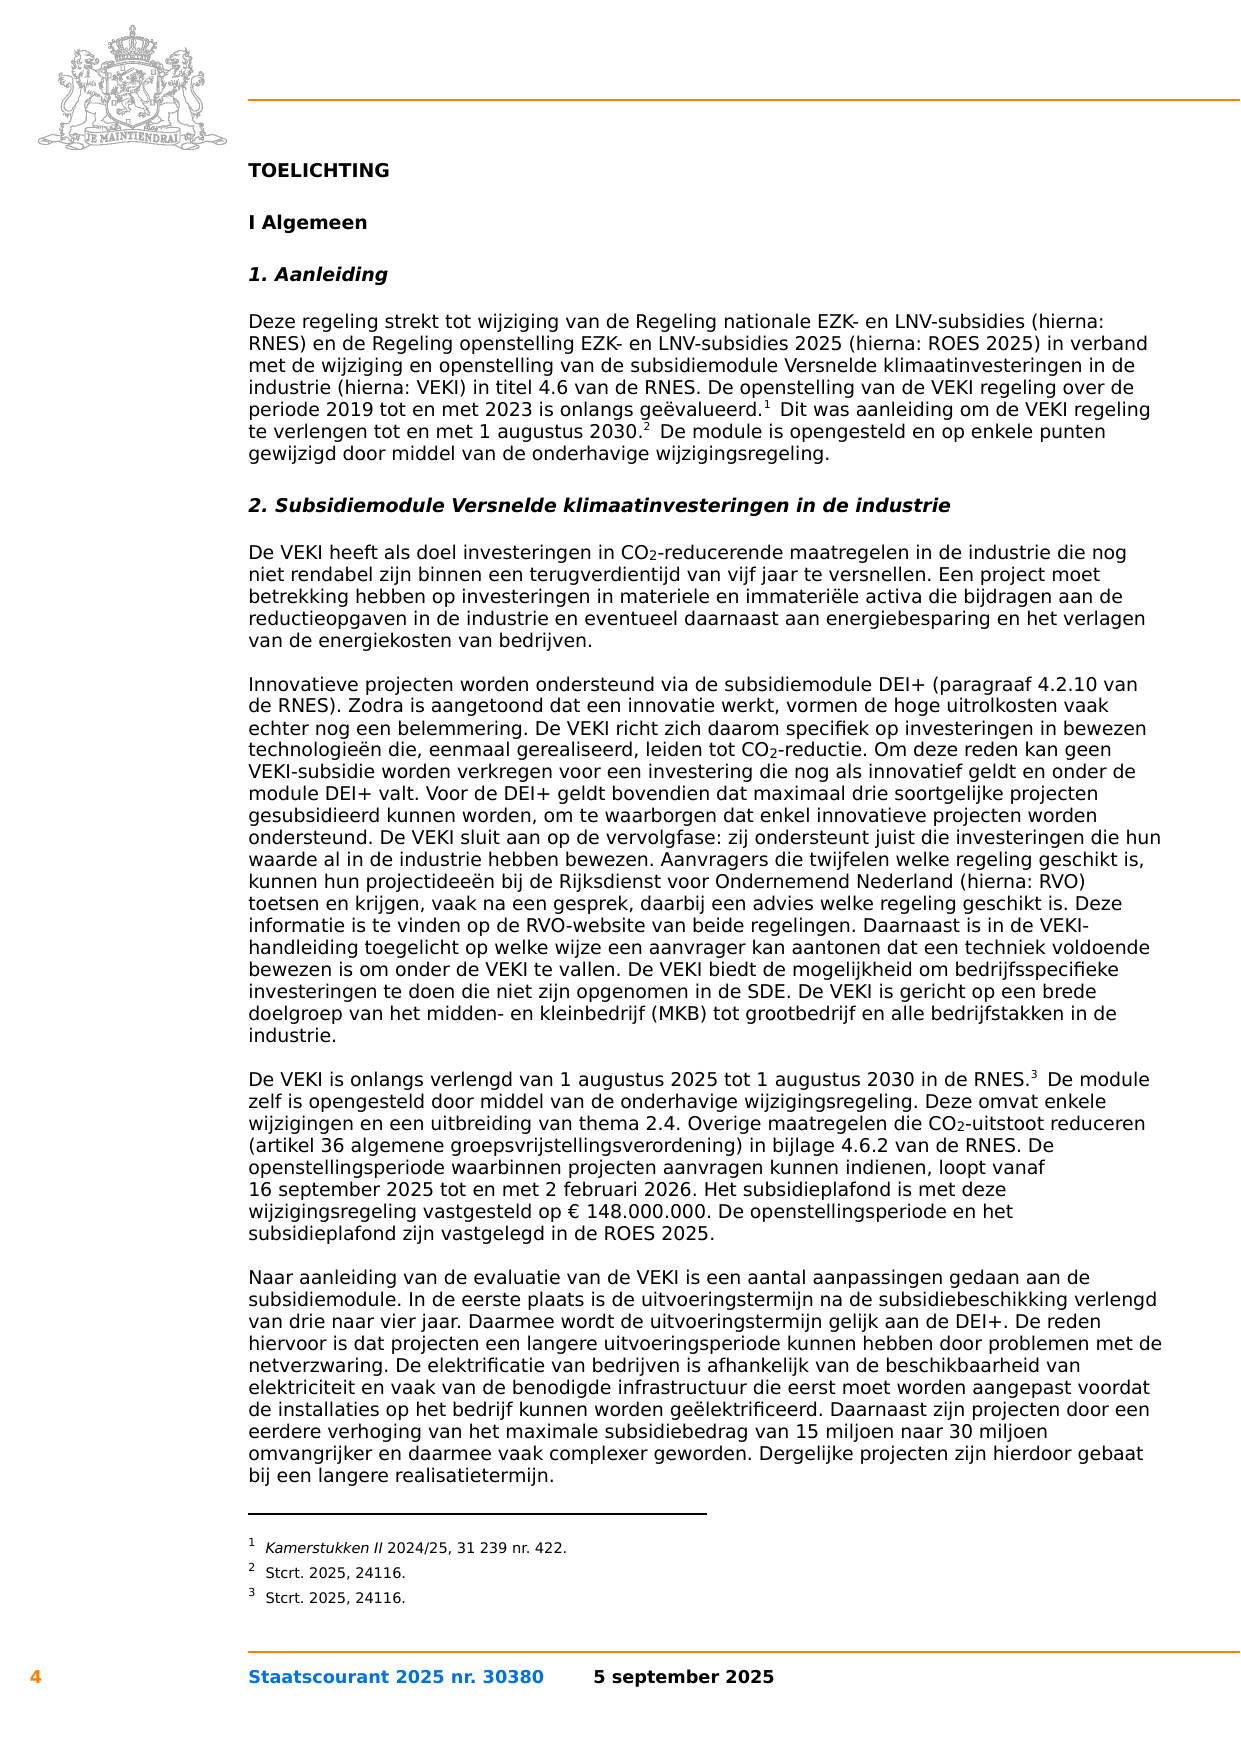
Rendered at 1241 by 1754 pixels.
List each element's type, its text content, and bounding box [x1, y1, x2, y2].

subtitle 2. Subsidiemodule Versnelde klimaatinvesteringen in de industrie [248, 495, 1163, 517]
text Innovatieve projecten worden ondersteund via de subsidiemodule DEI+ (paragraaf 4.2.10 van de RNES). Zodra is aangetoond dat een innovatie werkt, vormen de hoge uitrolkosten vaak echter nog een belemmering. De VEKI richt zich daarom specifiek op investeringen in bewezen technologieën die, eenmaal gerealiseerd, leiden tot CO2-reductie. Om deze reden kan geen VEKI-subsidie worden verkregen voor een investering die nog als innovatief geldt en onder de module DEI+ valt. Voor de DEI+ geldt bovendien dat maximaal drie soortgelijke projecten gesubsidieerd kunnen worden, om te waarborgen dat enkel innovatieve projecten worden ondersteund. De VEKI sluit aan op de vervolgfase: zij ondersteunt juist die investeringen die hun waarde al in de industrie hebben bewezen. Aanvragers die twijfelen welke regeling geschikt is, kunnen hun projectideeën bij de Rijksdienst voor Ondernemend Nederland (hierna: RVO) toetsen en krijgen, vaak na een gesprek, daarbij een advies welke regeling geschikt is. Deze informatie is te vinden op de RVO-website van beide regelingen. Daarnaast is in de VEKI-handleiding toegelicht op welke wijze een aanvrager kan aantonen dat een techniek voldoende bewezen is om onder de VEKI te vallen. De VEKI biedt de mogelijkheid om bedrijfsspecifieke investeringen te doen die niet zijn opgenomen in de SDE. De VEKI is gericht op een brede doelgroep van het midden- en kleinbedrijf (MKB) tot grootbedrijf en alle bedrijfstakken in de industrie. [248, 673, 1163, 1047]
text Deze regeling strekt tot wijziging van de Regeling nationale EZK- en LNV-subsidies (hierna: RNES) en de Regeling openstelling EZK- en LNV-subsidies 2025 (hierna: ROES 2025) in verband met de wijziging en openstelling van de subsidiemodule Versnelde klimaatinvesteringen in de industrie (hierna: VEKI) in titel 4.6 van de RNES. De openstelling van de VEKI regeling over de periode 2019 tot en met 2023 is onlangs geëvalueerd. Dit was aanleiding om de VEKI regeling te verlengen tot en met 1 augustus 2030. De module is opengesteld en op enkele punten gewijzigd door middel van de onderhavige wijzigingsregeling. [248, 311, 1163, 465]
subtitle TOELICHTING [248, 160, 1163, 182]
text Stcrt. 2025, 24116. [248, 1586, 1163, 1608]
text Stcrt. 2025, 24116. [248, 1561, 1163, 1583]
subtitle 1. Aanleiding [248, 264, 1163, 286]
text Kamerstukken II 2024/25, 31 239 nr. 422. [248, 1536, 1163, 1558]
text Naar aanleiding van de evaluatie van de VEKI is een aantal aanpassingen gedaan aan de subsidiemodule. In de eerste plaats is de uitvoeringstermijn na de subsidiebeschikking verlengd van drie naar vier jaar. Daarmee wordt de uitvoeringstermijn gelijk aan de DEI+. De reden hiervoor is dat projecten een langere uitvoeringsperiode kunnen hebben door problemen met de netverzwaring. De elektrificatie van bedrijven is afhankelijk van de beschikbaarheid van elektriciteit en vaak van de benodigde infrastructuur die eerst moet worden aangepast voordat de installaties op het bedrijf kunnen worden geëlektrificeerd. Daarnaast zijn projecten door een eerdere verhoging van het maximale subsidiebedrag van 15 miljoen naar 30 miljoen omvangrijker en daarmee vaak complexer geworden. Dergelijke projecten zijn hierdoor gebaat bij een langere realisatietermijn. [248, 1267, 1163, 1486]
picture [38, 25, 227, 150]
text De VEKI heeft als doel investeringen in CO2-reducerende maatregelen in de industrie die nog niet rendabel zijn binnen een terugverdientijd van vijf jaar te versnellen. Een project moet betrekking hebben op investeringen in materiele en immateriële activa die bijdragen aan de reductieopgaven in de industrie en eventueel daarnaast aan energiebesparing en het verlagen van de energiekosten van bedrijven. [248, 542, 1163, 652]
subtitle I Algemeen [248, 212, 1163, 234]
text De VEKI is onlangs verlengd van 1 augustus 2025 tot 1 augustus 2030 in de RNES. De module zelf is opengesteld door middel van de onderhavige wijzigingsregeling. Deze omvat enkele wijzigingen en een uitbreiding van thema 2.4. Overige maatregelen die CO2-uitstoot reduceren (artikel 36 algemene groepsvrijstellingsverordening) in bijlage 4.6.2 van de RNES. De openstellingsperiode waarbinnen projecten aanvragen kunnen indienen, loopt vanaf 16 september 2025 tot en met 2 februari 2026. Het subsidieplafond is met deze wijzigingsregeling vastgesteld op € 148.000.000. De openstellingsperiode en het subsidieplafond zijn vastgelegd in de ROES 2025. [248, 1069, 1163, 1245]
